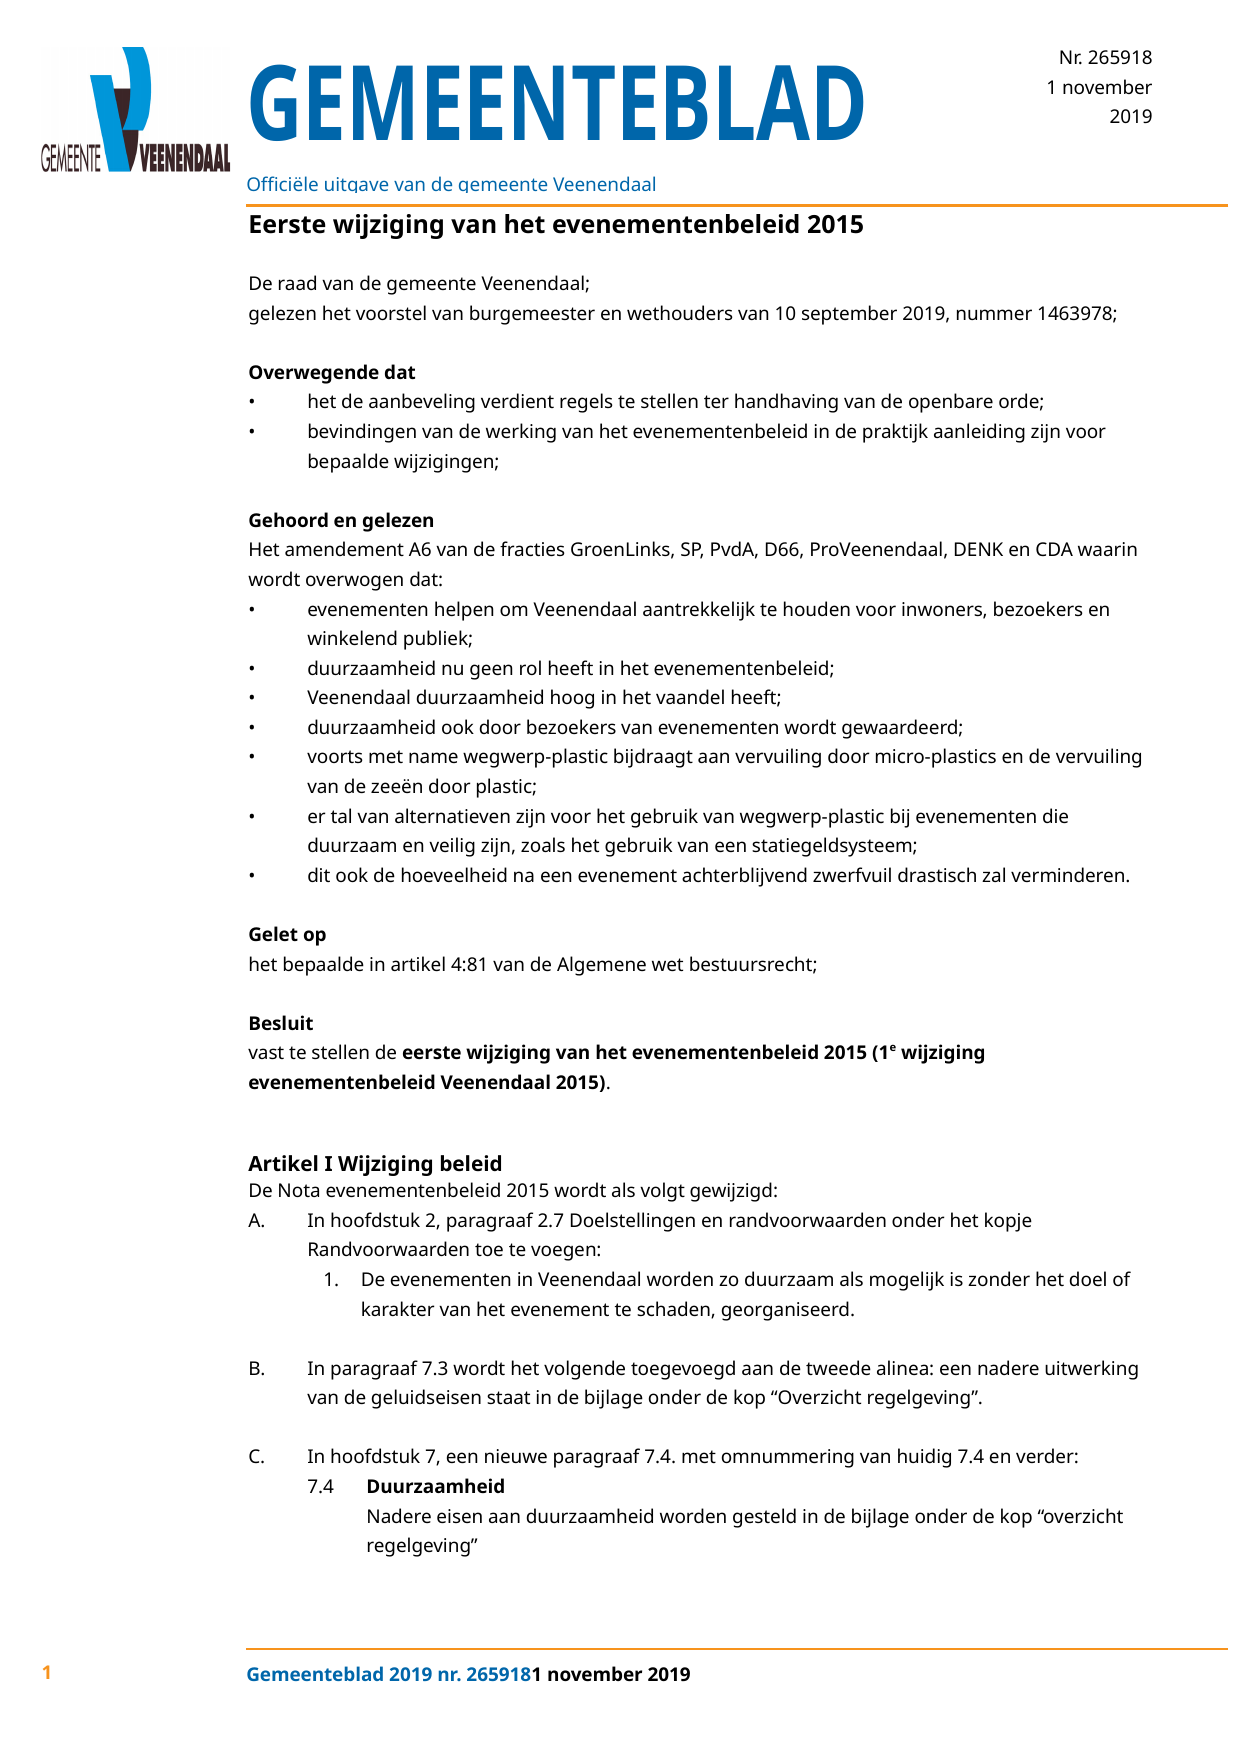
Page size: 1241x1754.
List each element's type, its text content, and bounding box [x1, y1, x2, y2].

text Artikel I Wijziging beleid [248, 1149, 1152, 1177]
list Duurzaamheid [307, 1473, 1152, 1499]
list Veenendaal duurzaamheid hoog in het vaandel heeft; [248, 684, 1152, 710]
list In hoofdstuk 2, paragraaf 2.7 Doelstellingen en randvoorwaarden onder het kopje Randvoorwaarden toe te voegen: [248, 1207, 1152, 1262]
list In hoofdstuk 7, een nieuwe paragraaf 7.4. met omnummering van huidig 7.4 en verder: [248, 1444, 1152, 1469]
list duurzaamheid ook door bezoekers van evenementen wordt gewaardeerd; [248, 714, 1152, 740]
list duurzaamheid nu geen rol heeft in het evenementenbeleid; [248, 655, 1152, 681]
list voorts met name wegwerp-plastic bijdraagt aan vervuiling door micro-plastics en de vervuiling van de zeeën door plastic; [248, 744, 1152, 799]
text gelezen het voorstel van burgemeester en wethouders van 10 september 2019, nummer 1463978; [248, 300, 1152, 326]
text Eerste wijziging van het evenementenbeleid 2015 [248, 207, 1152, 241]
text De raad van de gemeente Veenendaal; [248, 270, 1152, 296]
text De Nota evenementenbeleid 2015 wordt als volgt gewijzigd: [248, 1177, 1152, 1203]
text Het amendement A6 van de fracties GroenLinks, SP, PvdA, D66, ProVeenendaal, DENK en CDA waarin wordt overwogen dat: [248, 537, 1152, 592]
list evenementen helpen om Veenendaal aantrekkelijk te houden voor inwoners, bezoekers en winkelend publiek; [248, 596, 1152, 651]
text Gehoord en gelezen [248, 507, 1152, 533]
list dit ook de hoeveelheid na een evenement achterblijvend zwerfvuil drastisch zal verminderen. [248, 862, 1152, 888]
picture [41, 47, 130, 172]
text vast te stellen de eerste wijziging van het evenementenbeleid 2015 (1e wijziging evenementenbeleid Veenendaal 2015). [248, 1039, 1152, 1095]
list bevindingen van de werking van het evenementenbeleid in de praktijk aanleiding zijn voor bepaalde wijzigingen; [248, 418, 1152, 473]
text Besluit [248, 1010, 1152, 1036]
list In paragraaf 7.3 wordt het volgende toegevoegd aan de tweede alinea: een nadere uitwerking van de geluidseisen staat in de bijlage onder de kop “Overzicht regelgeving”. [248, 1355, 1152, 1410]
text het bepaalde in artikel 4:81 van de Algemene wet bestuursrecht; [248, 951, 1152, 976]
list er tal van alternatieven zijn voor het gebruik van wegwerp-plastic bij evenementen die duurzaam en veilig zijn, zoals het gebruik van een statiegeldsysteem; [248, 803, 1152, 858]
text Gelet op [248, 921, 1152, 947]
list De evenementen in Veenendaal worden zo duurzaam als mogelijk is zonder het doel of karakter van het evenement te schaden, georganiseerd. [323, 1266, 1152, 1322]
text Overwegende dat [248, 359, 1152, 385]
list Nadere eisen aan duurzaamheid worden gesteld in de bijlage onder de kop “overzicht regelgeving” [307, 1503, 1152, 1558]
picture [123, 47, 231, 172]
list het de aanbeveling verdient regels te stellen ter handhaving van de openbare orde; [248, 389, 1152, 414]
